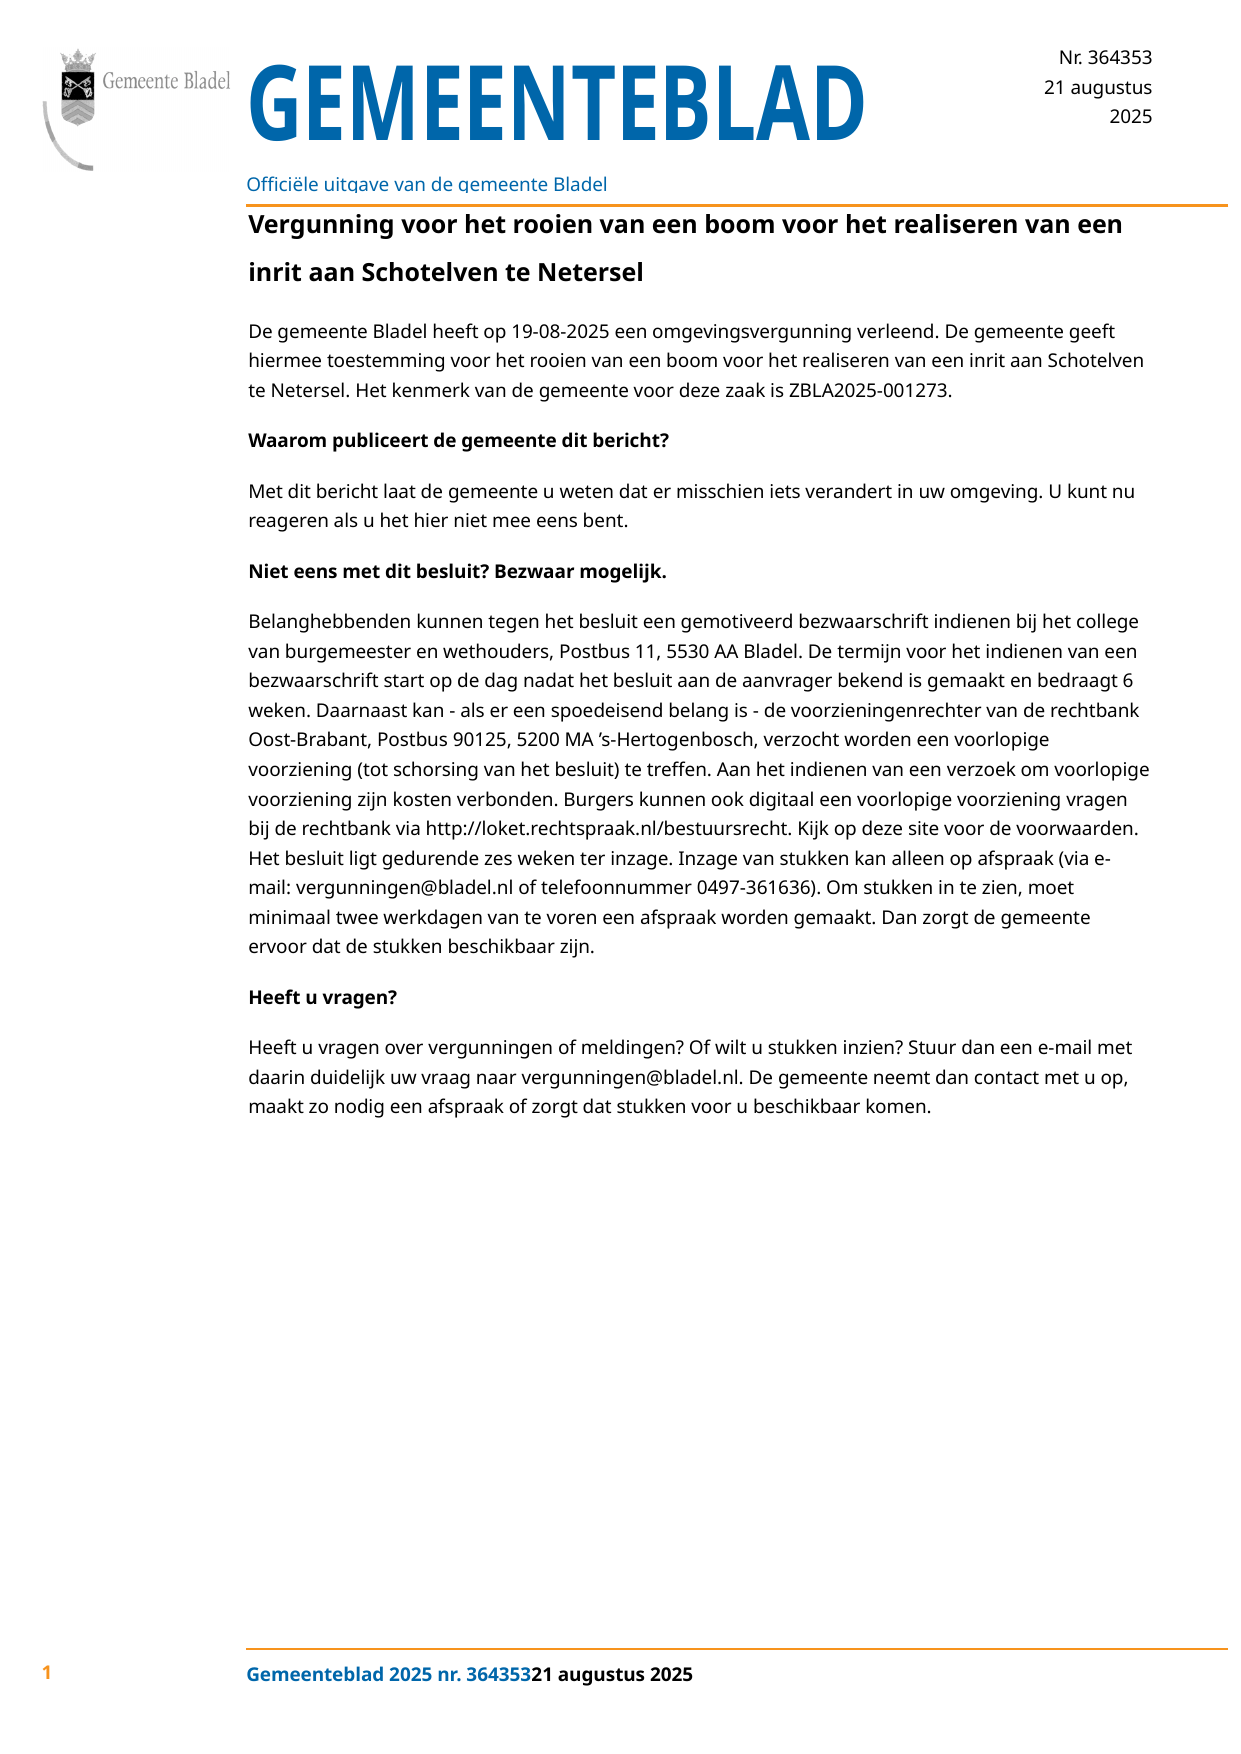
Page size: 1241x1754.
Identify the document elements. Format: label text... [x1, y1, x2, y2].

text Waarom publiceert de gemeente dit bericht? [248, 427, 1152, 453]
text Niet eens met dit besluit? Bezwaar mogelijk. [248, 558, 1152, 584]
text De gemeente Bladel heeft op 19-08-2025 een omgevingsvergunning verleend. De gemeente geeft hiermee toestemming voor het rooien van een boom voor het realiseren van een inrit aan Schotelven te Netersel. Het kenmerk van de gemeente voor deze zaak is ZBLA2025-001273. [248, 318, 1152, 403]
picture [41, 47, 231, 172]
text Met dit bericht laat de gemeente u weten dat er misschien iets verandert in uw omgeving. U kunt nu reageren als u het hier niet mee eens bent. [248, 478, 1152, 533]
text Heeft u vragen? [248, 984, 1152, 1010]
text Belanghebbenden kunnen tegen het besluit een gemotiveerd bezwaarschrift indienen bij het college van burgemeester en wethouders, Postbus 11, 5530 AA Bladel. De termijn voor het indienen van een bezwaarschrift start op de dag nadat het besluit aan de aanvrager bekend is gemaakt en bedraagt 6 weken. Daarnaast kan - als er een spoedeisend belang is - de voorzieningenrechter van de rechtbank Oost-Brabant, Postbus 90125, 5200 MA ’s-Hertogenbosch, verzocht worden een voorlopige voorziening (tot schorsing van het besluit) te treffen. Aan het indienen van een verzoek om voorlopige voorziening zijn kosten verbonden. Burgers kunnen ook digitaal een voorlopige voorziening vragen bij de rechtbank via http://loket.rechtspraak.nl/bestuursrecht. Kijk op deze site voor de voorwaarden. Het besluit ligt gedurende zes weken ter inzage. Inzage van stukken kan alleen op afspraak (via e-mail: vergunningen@bladel.nl of telefoonnummer 0497-361636). Om stukken in te zien, moet minimaal twee werkdagen van te voren een afspraak worden gemaakt. Dan zorgt de gemeente ervoor dat de stukken beschikbaar zijn. [248, 608, 1152, 959]
text Vergunning voor het rooien van een boom voor het realiseren van een inrit aan Schotelven te Netersel [248, 207, 1152, 288]
text Heeft u vragen over vergunningen of meldingen? Of wilt u stukken inzien? Stuur dan een e-mail met daarin duidelijk uw vraag naar vergunningen@bladel.nl. De gemeente neemt dan contact met u op, maakt zo nodig een afspraak of zorgt dat stukken voor u beschikbaar komen. [248, 1034, 1152, 1119]
